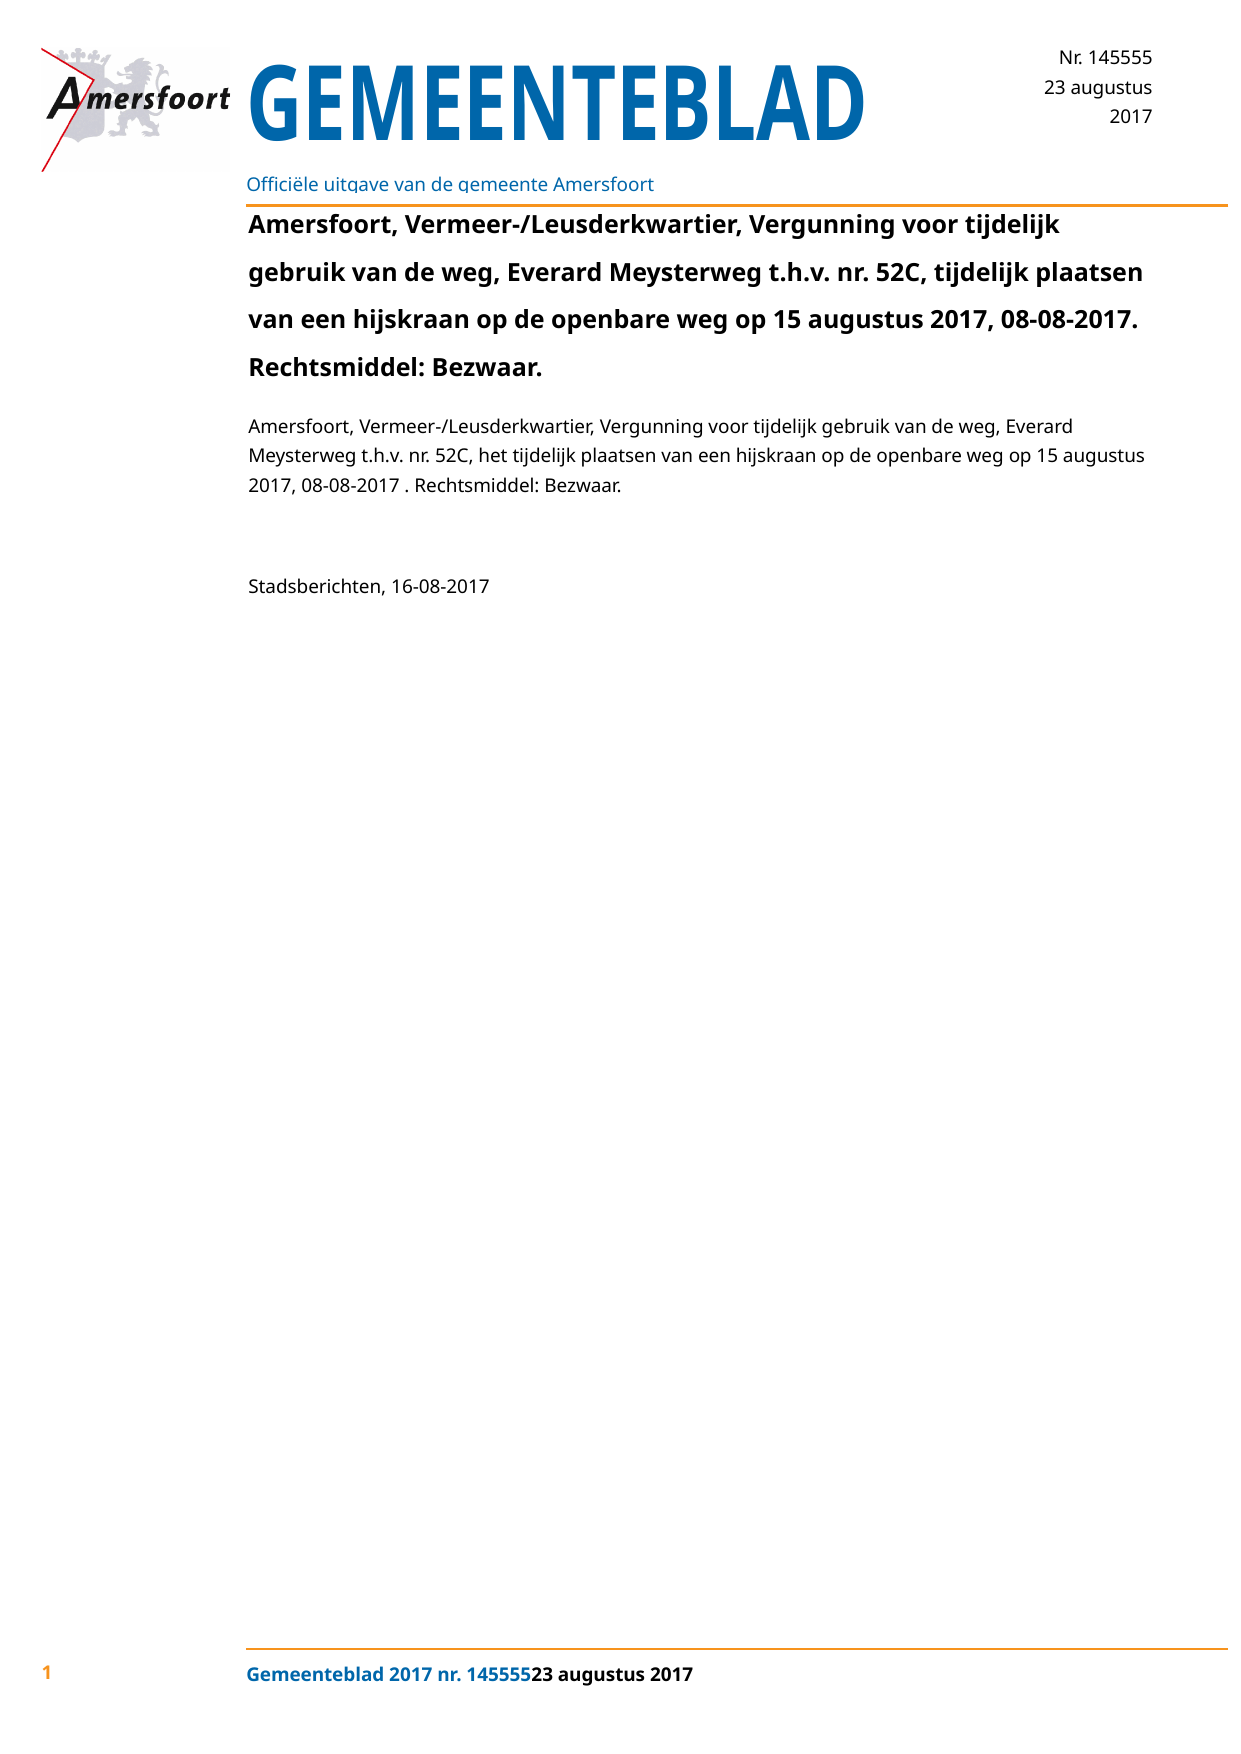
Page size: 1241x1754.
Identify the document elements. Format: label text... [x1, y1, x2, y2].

text Amersfoort, Vermeer-/Leusderkwartier, Vergunning voor tijdelijk gebruik van de weg, Everard Meysterweg t.h.v. nr. 52C, tijdelijk plaatsen van een hijskraan op de openbare weg op 15 augustus 2017, 08-08-2017. Rechtsmiddel: Bezwaar. [248, 207, 1152, 384]
text Amersfoort, Vermeer-/Leusderkwartier, Vergunning voor tijdelijk gebruik van de weg, Everard Meysterweg t.h.v. nr. 52C, het tijdelijk plaatsen van een hijskraan op de openbare weg op 15 augustus 2017, 08-08-2017 . Rechtsmiddel: Bezwaar. [248, 413, 1152, 498]
text Stadsberichten, 16-08-2017 [248, 573, 1152, 599]
picture [41, 47, 231, 172]
